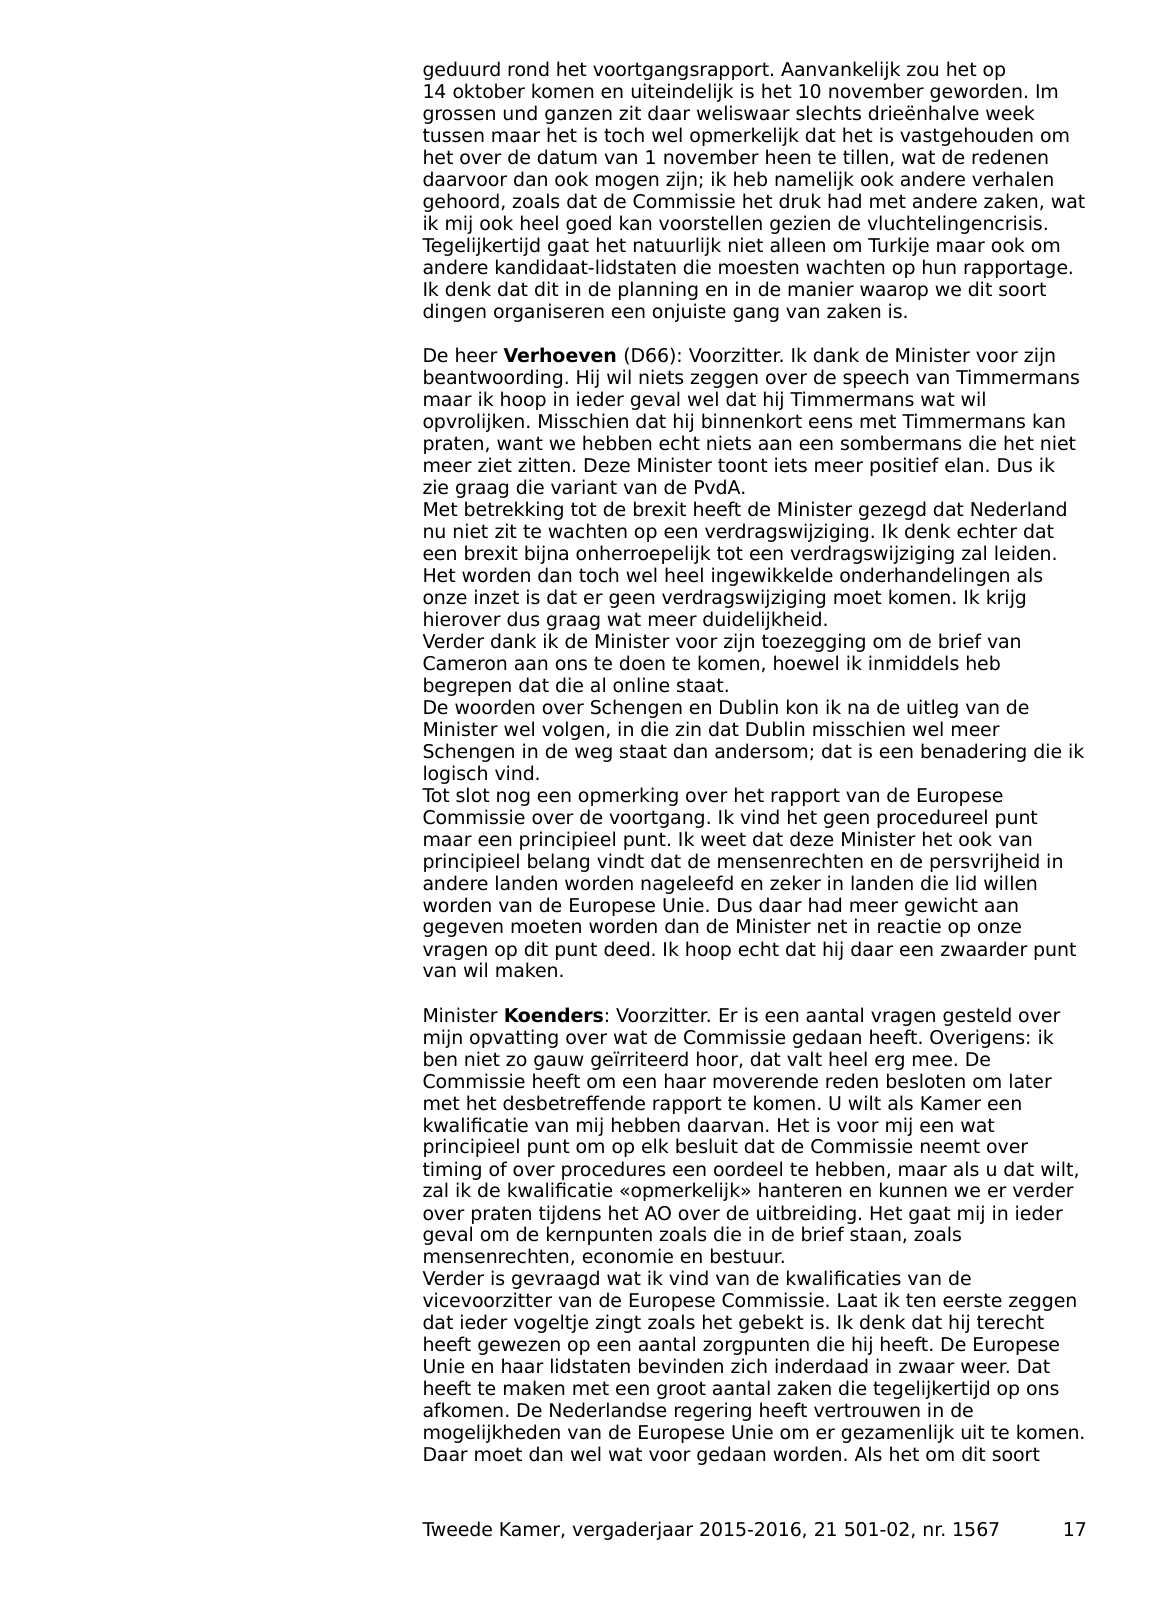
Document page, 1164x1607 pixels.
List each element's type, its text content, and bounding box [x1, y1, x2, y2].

text geduurd rond het voortgangsrapport. Aanvankelijk zou het op 14 oktober komen en uiteindelijk is het 10 november geworden. Im grossen und ganzen zit daar weliswaar slechts drieënhalve week tussen maar het is toch wel opmerkelijk dat het is vastgehouden om het over de datum van 1 november heen te tillen, wat de redenen daarvoor dan ook mogen zijn; ik heb namelijk ook andere verhalen gehoord, zoals dat de Commissie het druk had met andere zaken, wat ik mij ook heel goed kan voorstellen gezien de vluchtelingencrisis. Tegelijkertijd gaat het natuurlijk niet alleen om Turkije maar ook om andere kandidaat-lidstaten die moesten wachten op hun rapportage. Ik denk dat dit in de planning en in de manier waarop we dit soort dingen organiseren een onjuiste gang van zaken is. [422, 59, 1087, 323]
text Met betrekking tot de brexit heeft de Minister gezegd dat Nederland nu niet zit te wachten op een verdragswijziging. Ik denk echter dat een brexit bijna onherroepelijk tot een verdragswijziging zal leiden. Het worden dan toch wel heel ingewikkelde onderhandelingen als onze inzet is dat er geen verdragswijziging moet komen. Ik krijg hierover dus graag wat meer duidelijkheid. [422, 499, 1087, 631]
text Verder dank ik de Minister voor zijn toezegging om de brief van Cameron aan ons te doen te komen, hoewel ik inmiddels heb begrepen dat die al online staat. [422, 631, 1087, 697]
text Minister Koenders: Voorzitter. Er is een aantal vragen gesteld over mijn opvatting over wat de Commissie gedaan heeft. Overigens: ik ben niet zo gauw geïrriteerd hoor, dat valt heel erg mee. De Commissie heeft om een haar moverende reden besloten om later met het desbetreffende rapport te komen. U wilt als Kamer een kwalificatie van mij hebben daarvan. Het is voor mij een wat principieel punt om op elk besluit dat de Commissie neemt over timing of over procedures een oordeel te hebben, maar als u dat wilt, zal ik de kwalificatie «opmerkelijk» hanteren en kunnen we er verder over praten tijdens het AO over de uitbreiding. Het gaat mij in ieder geval om de kernpunten zoals die in de brief staan, zoals mensenrechten, economie en bestuur. [422, 1004, 1087, 1268]
text De woorden over Schengen en Dublin kon ik na de uitleg van de Minister wel volgen, in die zin dat Dublin misschien wel meer Schengen in de weg staat dan andersom; dat is een benadering die ik logisch vind. [422, 697, 1087, 784]
text De heer Verhoeven (D66): Voorzitter. Ik dank de Minister voor zijn beantwoording. Hij wil niets zeggen over de speech van Timmermans maar ik hoop in ieder geval wel dat hij Timmermans wat wil opvrolijken. Misschien dat hij binnenkort eens met Timmermans kan praten, want we hebben echt niets aan een sombermans die het niet meer ziet zitten. Deze Minister toont iets meer positief elan. Dus ik zie graag die variant van de PvdA. [422, 345, 1087, 499]
text Tot slot nog een opmerking over het rapport van de Europese Commissie over de voortgang. Ik vind het geen procedureel punt maar een principieel punt. Ik weet dat deze Minister het ook van principieel belang vindt dat de mensenrechten en de persvrijheid in andere landen worden nageleefd en zeker in landen die lid willen worden van de Europese Unie. Dus daar had meer gewicht aan gegeven moeten worden dan de Minister net in reactie op onze vragen op dit punt deed. Ik hoop echt dat hij daar een zwaarder punt van wil maken. [422, 784, 1087, 982]
text Verder is gevraagd wat ik vind van de kwalificaties van de vicevoorzitter van de Europese Commissie. Laat ik ten eerste zeggen dat ieder vogeltje zingt zoals het gebekt is. Ik denk dat hij terecht heeft gewezen op een aantal zorgpunten die hij heeft. De Europese Unie en haar lidstaten bevinden zich inderdaad in zwaar weer. Dat heeft te maken met een groot aantal zaken die tegelijkertijd op ons afkomen. De Nederlandse regering heeft vertrouwen in de mogelijkheden van de Europese Unie om er gezamenlijk uit te komen. Daar moet dan wel wat voor gedaan worden. Als het om dit soort [422, 1268, 1087, 1466]
